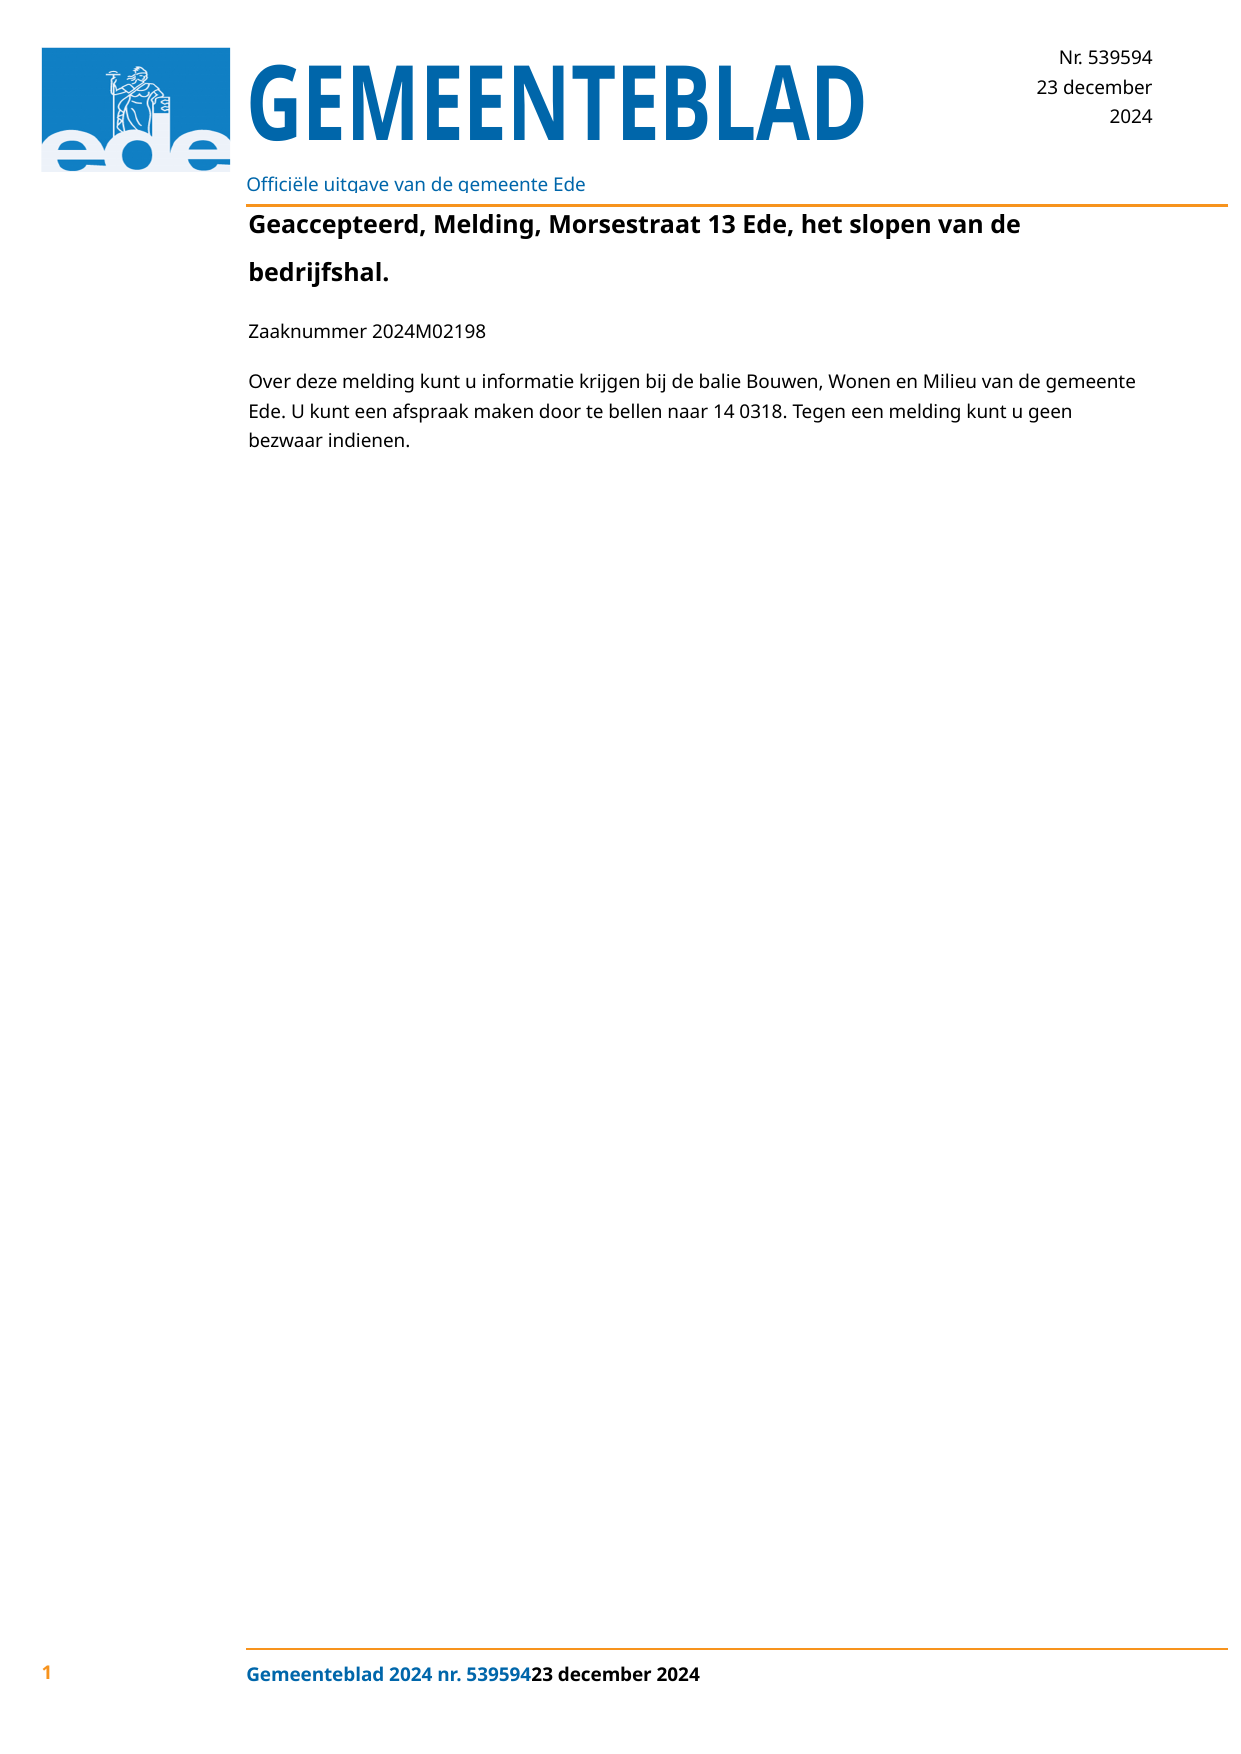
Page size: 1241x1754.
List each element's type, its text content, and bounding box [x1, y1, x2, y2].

text Zaaknummer 2024M02198 [248, 318, 1152, 344]
picture [41, 47, 231, 172]
text Over deze melding kunt u informatie krijgen bij de balie Bouwen, Wonen en Milieu van de gemeente Ede. U kunt een afspraak maken door te bellen naar 14 0318. Tegen een melding kunt u geen bezwaar indienen. [248, 368, 1152, 453]
text Geaccepteerd, Melding, Morsestraat 13 Ede, het slopen van de bedrijfshal. [248, 207, 1152, 288]
